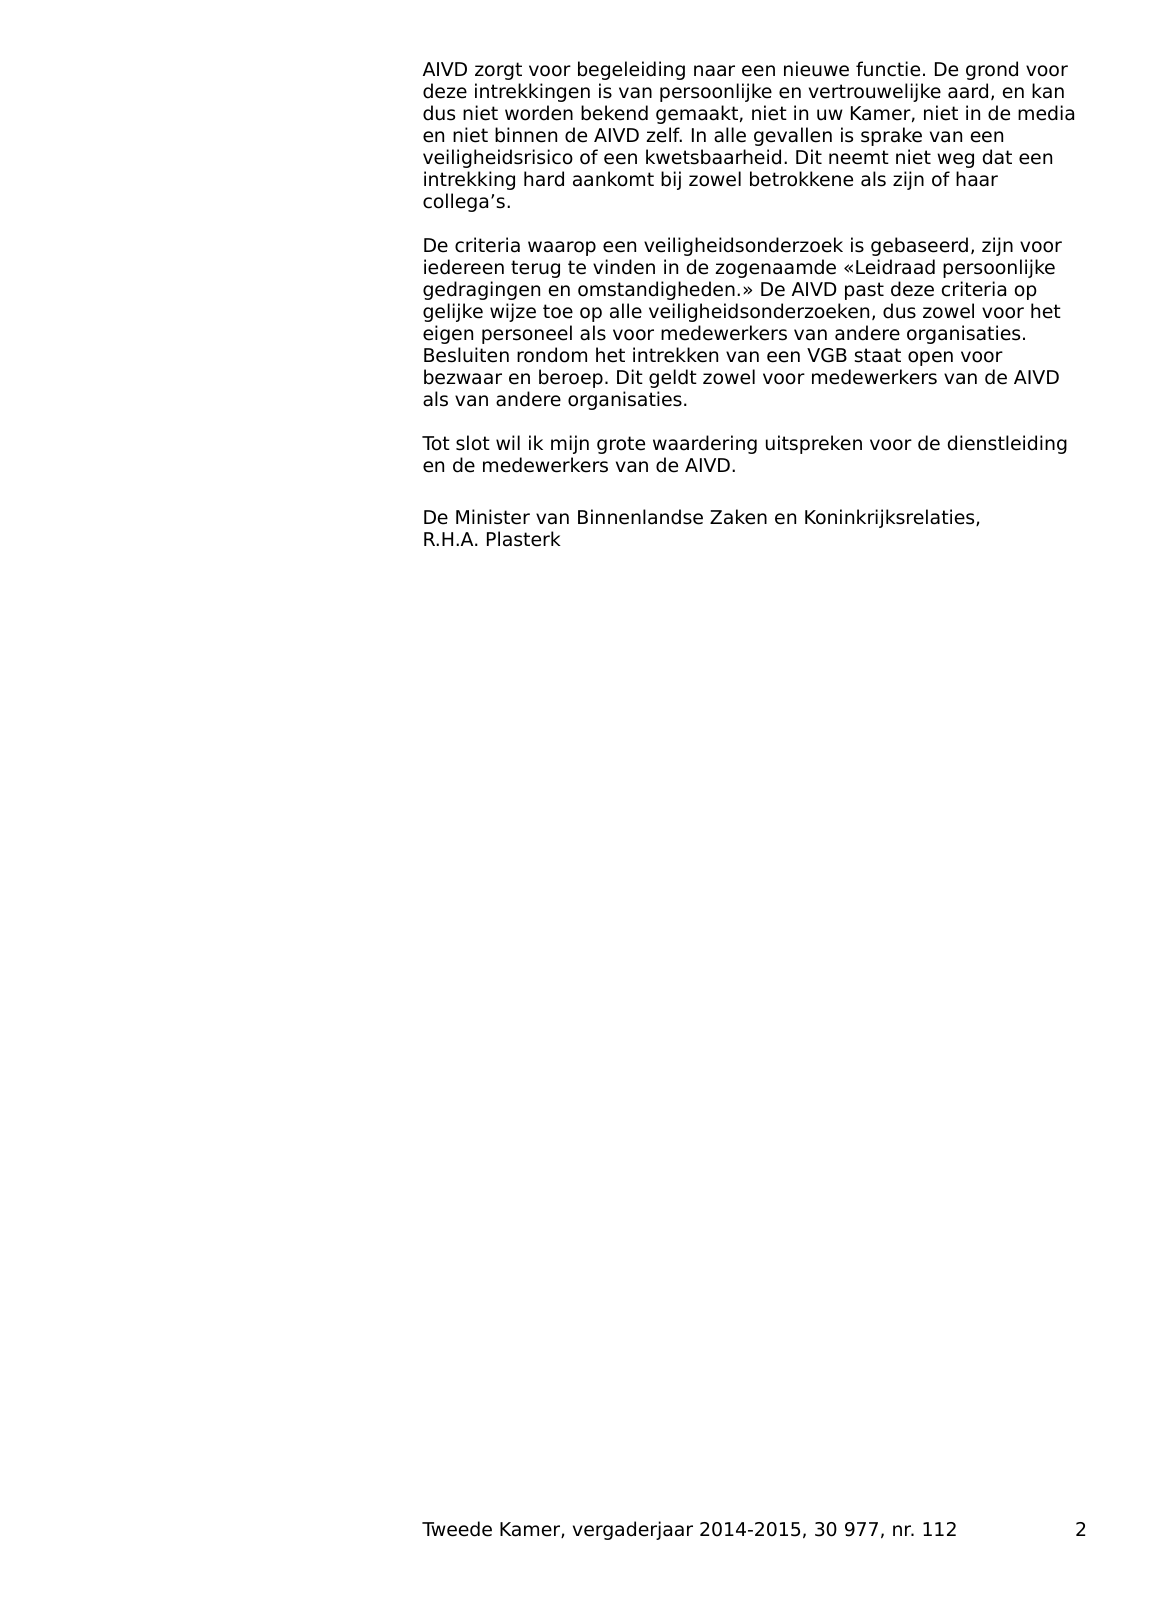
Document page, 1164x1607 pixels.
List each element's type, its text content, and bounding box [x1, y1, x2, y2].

text AIVD zorgt voor begeleiding naar een nieuwe functie. De grond voor deze intrekkingen is van persoonlijke en vertrouwelijke aard, en kan dus niet worden bekend gemaakt, niet in uw Kamer, niet in de media en niet binnen de AIVD zelf. In alle gevallen is sprake van een veiligheidsrisico of een kwetsbaarheid. Dit neemt niet weg dat een intrekking hard aankomt bij zowel betrokkene als zijn of haar collega’s. [422, 59, 1087, 213]
text De Minister van Binnenlandse Zaken en Koninkrijksrelaties, R.H.A. Plasterk [422, 507, 1087, 551]
text De criteria waarop een veiligheidsonderzoek is gebaseerd, zijn voor iedereen terug te vinden in de zogenaamde «Leidraad persoonlijke gedragingen en omstandigheden.» De AIVD past deze criteria op gelijke wijze toe op alle veiligheidsonderzoeken, dus zowel voor het eigen personeel als voor medewerkers van andere organisaties. Besluiten rondom het intrekken van een VGB staat open voor bezwaar en beroep. Dit geldt zowel voor medewerkers van de AIVD als van andere organisaties. [422, 235, 1087, 411]
text Tot slot wil ik mijn grote waardering uitspreken voor de dienstleiding en de medewerkers van de AIVD. [422, 433, 1087, 477]
